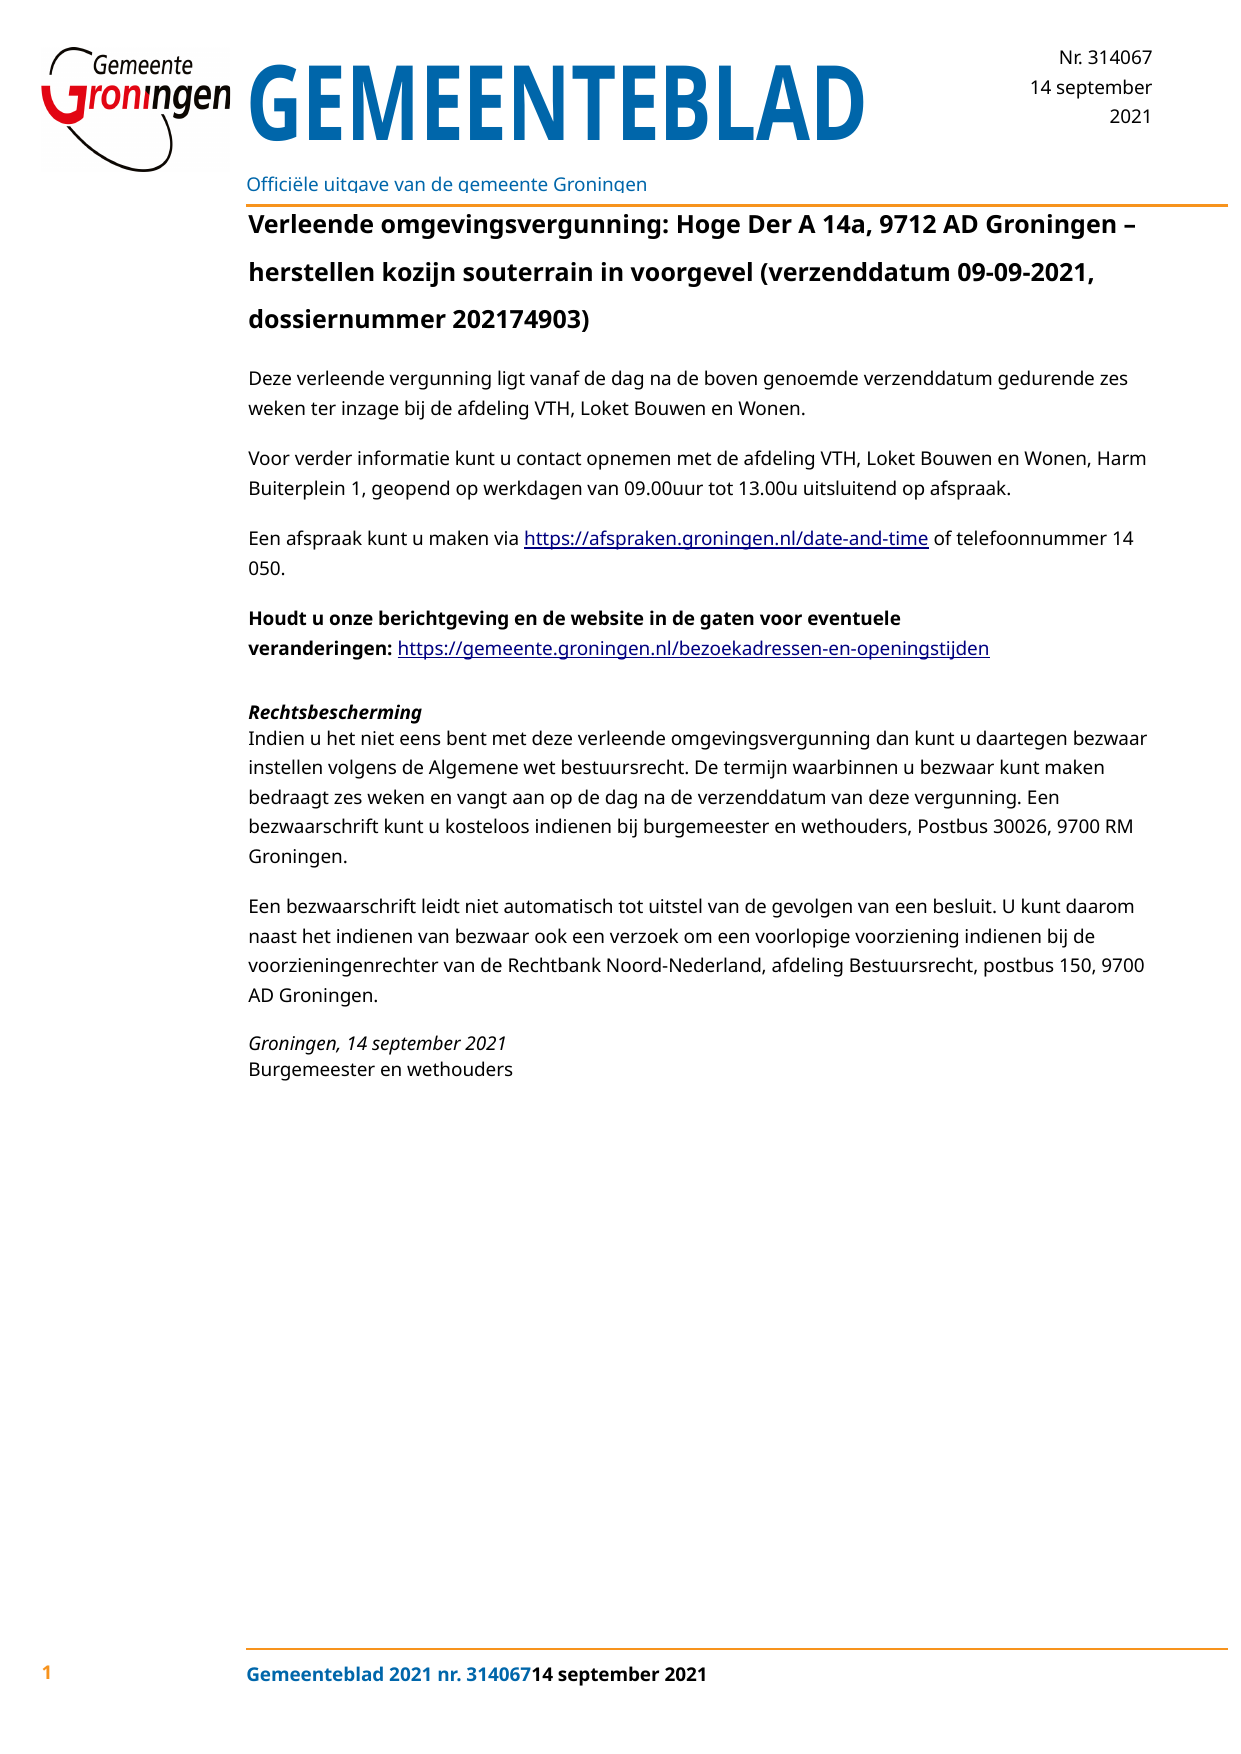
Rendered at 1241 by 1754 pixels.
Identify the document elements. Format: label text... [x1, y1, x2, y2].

text Verleende omgevingsvergunning: Hoge Der A 14a, 9712 AD Groningen – herstellen kozijn souterrain in voorgevel (verzenddatum 09-09-2021, dossiernummer 202174903) [248, 207, 1152, 336]
picture [41, 47, 231, 172]
text Groningen, 14 september 2021 [248, 1030, 1152, 1056]
text Voor verder informatie kunt u contact opnemen met de afdeling VTH, Loket Bouwen en Wonen, Harm Buiterplein 1, geopend op werkdagen van 09.00uur tot 13.00u uitsluitend op afspraak. [248, 446, 1152, 501]
text Burgemeester en wethouders [248, 1056, 1152, 1082]
text Rechtsbescherming [248, 699, 1152, 725]
text Een bezwaarschrift leidt niet automatisch tot uitstel van de gevolgen van een besluit. U kunt daarom naast het indienen van bezwaar ook een verzoek om een voorlopige voorziening indienen bij de voorzieningenrechter van de Rechtbank Noord-Nederland, afdeling Bestuursrecht, postbus 150, 9700 AD Groningen. [248, 893, 1152, 1008]
text Een afspraak kunt u maken via https://afspraken.groningen.nl/date-and-time of telefoonnummer 14 050. [248, 526, 1152, 581]
text Indien u het niet eens bent met deze verleende omgevingsvergunning dan kunt u daartegen bezwaar instellen volgens de Algemene wet bestuursrecht. De termijn waarbinnen u bezwaar kunt maken bedraagt zes weken en vangt aan op de dag na de verzenddatum van deze vergunning. Een bezwaarschrift kunt u kosteloos indienen bij burgemeester en wethouders, Postbus 30026, 9700 RM Groningen. [248, 725, 1152, 869]
text Houdt u onze berichtgeving en de website in de gaten voor eventuele veranderingen: https://gemeente.groningen.nl/bezoekadressen-en-openingstijden [248, 606, 1152, 661]
text Deze verleende vergunning ligt vanaf de dag na de boven genoemde verzenddatum gedurende zes weken ter inzage bij de afdeling VTH, Loket Bouwen en Wonen. [248, 366, 1152, 421]
